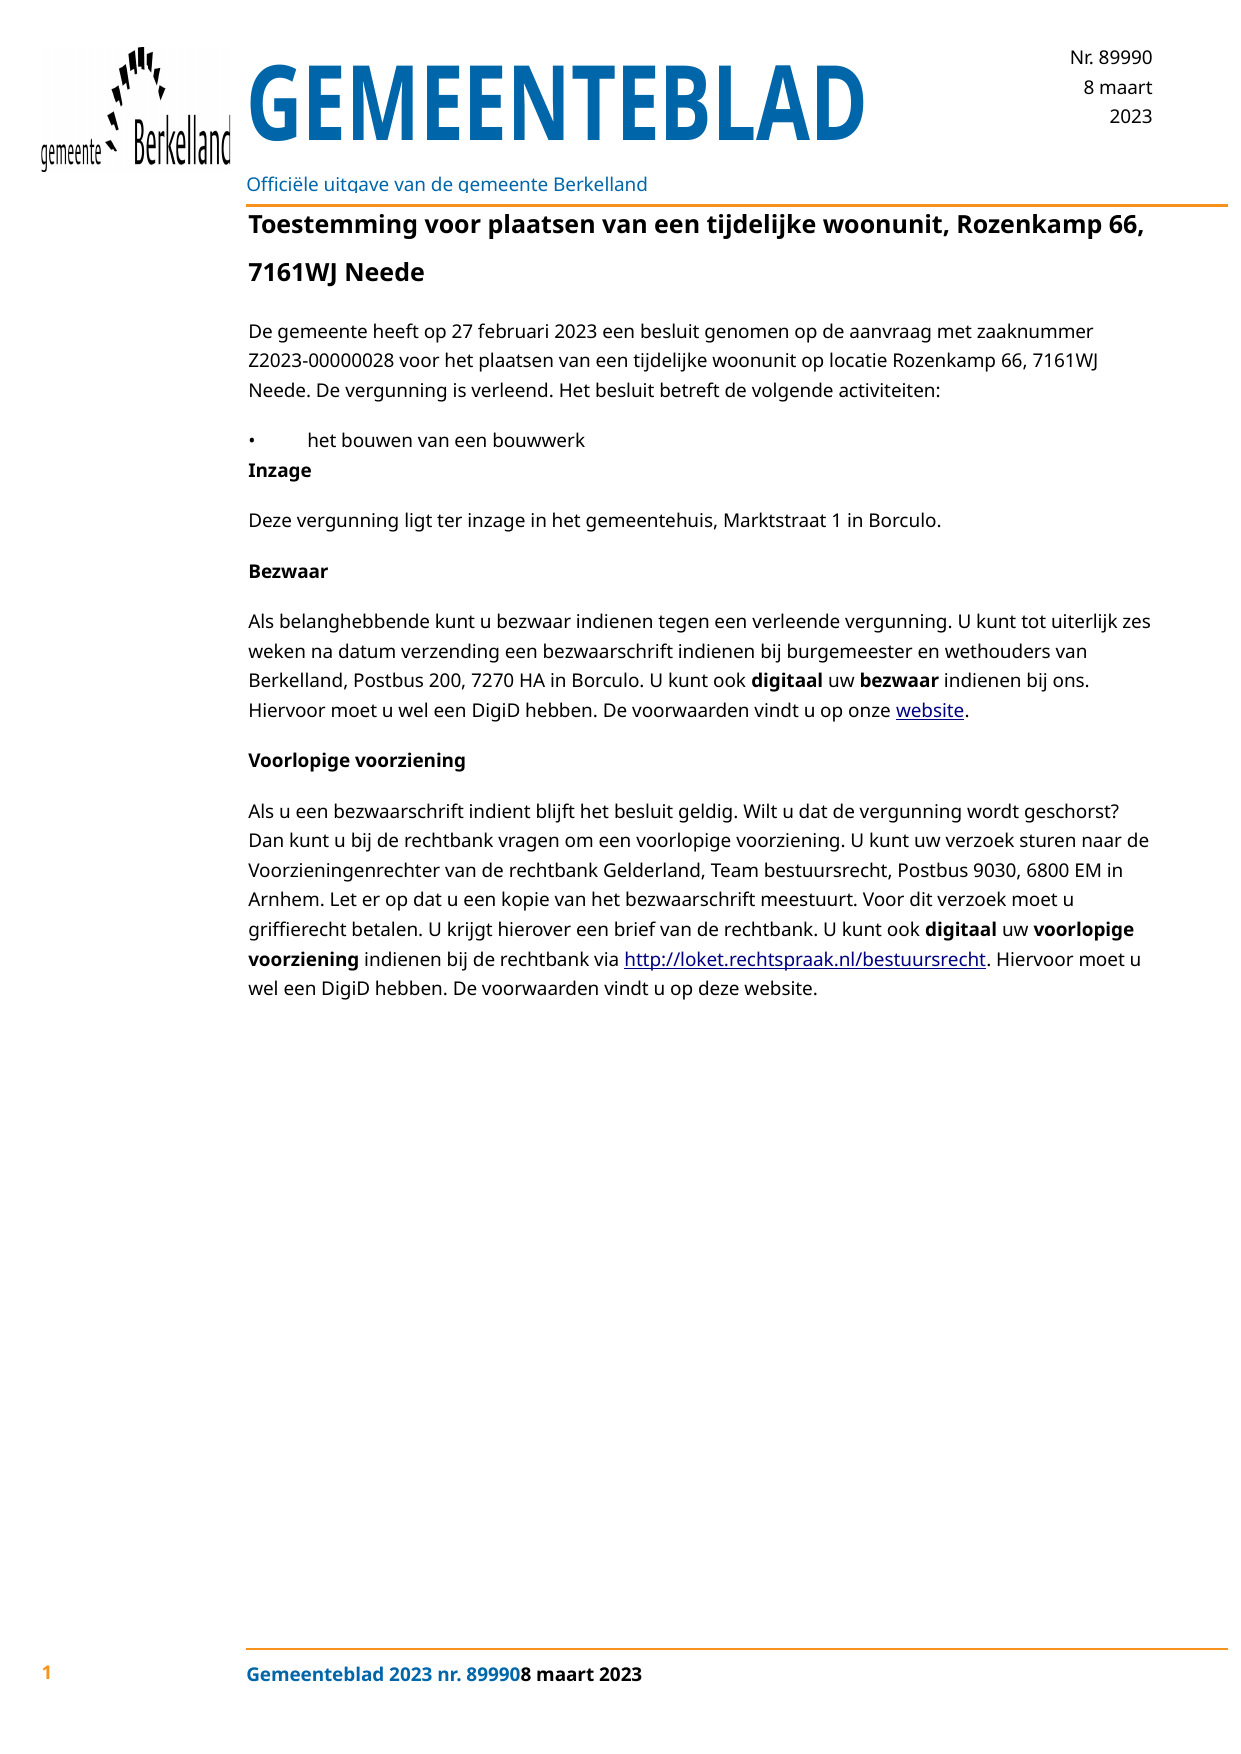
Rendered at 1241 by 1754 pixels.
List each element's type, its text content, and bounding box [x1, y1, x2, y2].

text De gemeente heeft op 27 februari 2023 een besluit genomen op de aanvraag met zaaknummer Z2023-00000028 voor het plaatsen van een tijdelijke woonunit op locatie Rozenkamp 66, 7161WJ Neede. De vergunning is verleend. Het besluit betreft de volgende activiteiten: [248, 318, 1152, 403]
picture [41, 47, 231, 172]
text Als u een bezwaarschrift indient blijft het besluit geldig. Wilt u dat de vergunning wordt geschorst? Dan kunt u bij de rechtbank vragen om een voorlopige voorziening. U kunt uw verzoek sturen naar de Voorzieningenrechter van de rechtbank Gelderland, Team bestuursrecht, Postbus 9030, 6800 EM in Arnhem. Let er op dat u een kopie van het bezwaarschrift meestuurt. Voor dit verzoek moet u griffierecht betalen. U krijgt hierover een brief van de rechtbank. U kunt ook digitaal uw voorlopige voorziening indienen bij de rechtbank via http://loket.rechtspraak.nl/bestuursrecht. Hiervoor moet u wel een DigiD hebben. De voorwaarden vindt u op deze website. [248, 798, 1152, 1001]
text Bezwaar [248, 558, 1152, 584]
text Toestemming voor plaatsen van een tijdelijke woonunit, Rozenkamp 66, 7161WJ Neede [248, 207, 1152, 288]
text Voorlopige voorziening [248, 747, 1152, 773]
list het bouwen van een bouwwerk [248, 427, 1152, 453]
text Inzage [248, 457, 1152, 483]
text Als belanghebbende kunt u bezwaar indienen tegen een verleende vergunning. U kunt tot uiterlijk zes weken na datum verzending een bezwaarschrift indienen bij burgemeester en wethouders van Berkelland, Postbus 200, 7270 HA in Borculo. U kunt ook digitaal uw bezwaar indienen bij ons. Hiervoor moet u wel een DigiD hebben. De voorwaarden vindt u op onze website. [248, 608, 1152, 723]
text Deze vergunning ligt ter inzage in het gemeentehuis, Marktstraat 1 in Borculo. [248, 507, 1152, 533]
